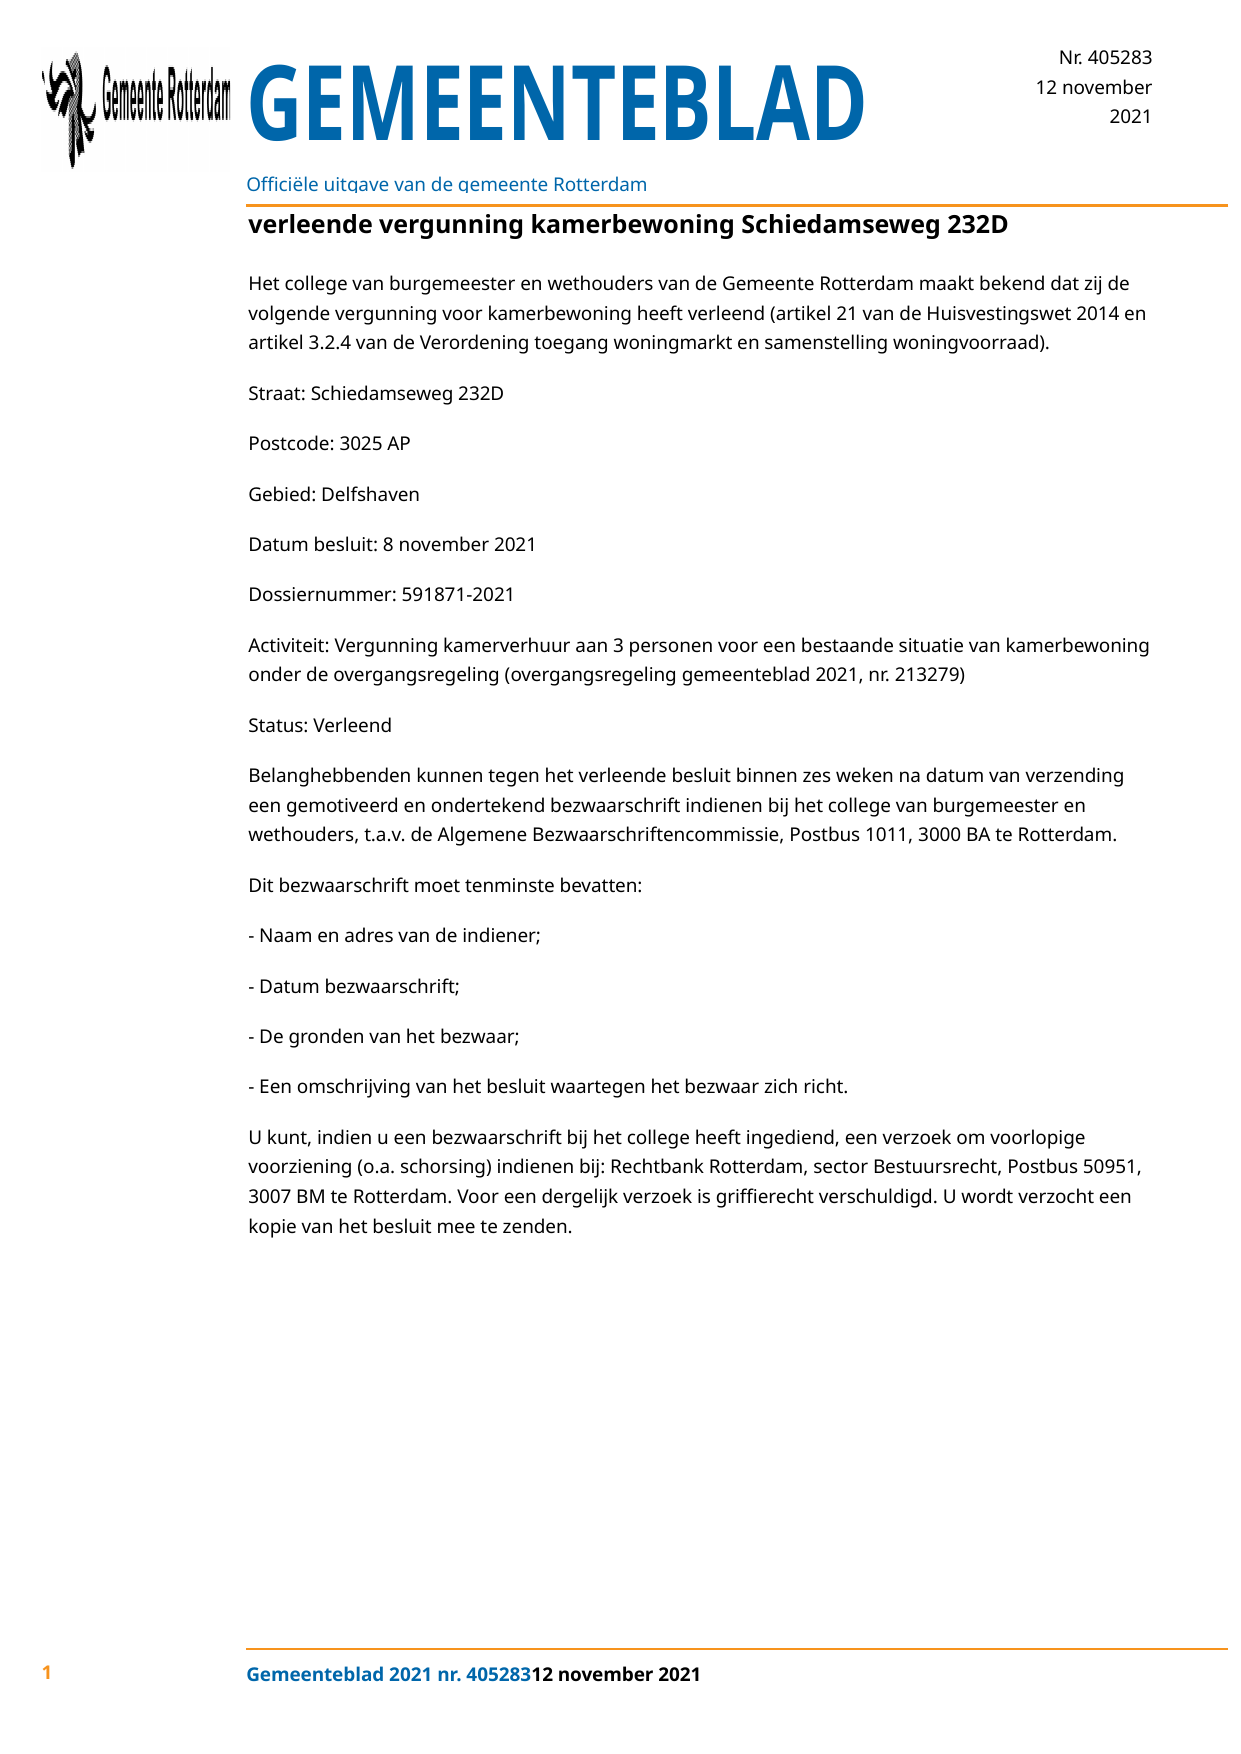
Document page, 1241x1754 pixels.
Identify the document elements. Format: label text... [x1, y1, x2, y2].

text - Een omschrijving van het besluit waartegen het bezwaar zich richt. [248, 1074, 1152, 1099]
text - Naam en adres van de indiener; [248, 922, 1152, 948]
text Datum besluit: 8 november 2021 [248, 531, 1152, 557]
text Postcode: 3025 AP [248, 430, 1152, 456]
text Dit bezwaarschrift moet tenminste bevatten: [248, 872, 1152, 898]
text Belanghebbenden kunnen tegen het verleende besluit binnen zes weken na datum van verzending een gemotiveerd en ondertekend bezwaarschrift indienen bij het college van burgemeester en wethouders, t.a.v. de Algemene Bezwaarschriftencommissie, Postbus 1011, 3000 BA te Rotterdam. [248, 762, 1152, 847]
text Activiteit: Vergunning kamerverhuur aan 3 personen voor een bestaande situatie van kamerbewoning onder de overgangsregeling (overgangsregeling gemeenteblad 2021, nr. 213279) [248, 632, 1152, 687]
text - Datum bezwaarschrift; [248, 973, 1152, 998]
text verleende vergunning kamerbewoning Schiedamseweg 232D [248, 207, 1152, 241]
text Het college van burgemeester en wethouders van de Gemeente Rotterdam maakt bekend dat zij de volgende vergunning voor kamerbewoning heeft verleend (artikel 21 van de Huisvestingswet 2014 en artikel 3.2.4 van de Verordening toegang woningmarkt en samenstelling woningvoorraad). [248, 270, 1152, 355]
picture [41, 47, 231, 172]
text Dossiernummer: 591871-2021 [248, 582, 1152, 607]
text - De gronden van het bezwaar; [248, 1023, 1152, 1049]
text Gebied: Delfshaven [248, 481, 1152, 506]
text Status: Verleend [248, 712, 1152, 738]
text Straat: Schiedamseweg 232D [248, 380, 1152, 406]
text U kunt, indien u een bezwaarschrift bij het college heeft ingediend, een verzoek om voorlopige voorziening (o.a. schorsing) indienen bij: Rechtbank Rotterdam, sector Bestuursrecht, Postbus 50951, 3007 BM te Rotterdam. Voor een dergelijk verzoek is griffierecht verschuldigd. U wordt verzocht een kopie van het besluit mee te zenden. [248, 1124, 1152, 1238]
